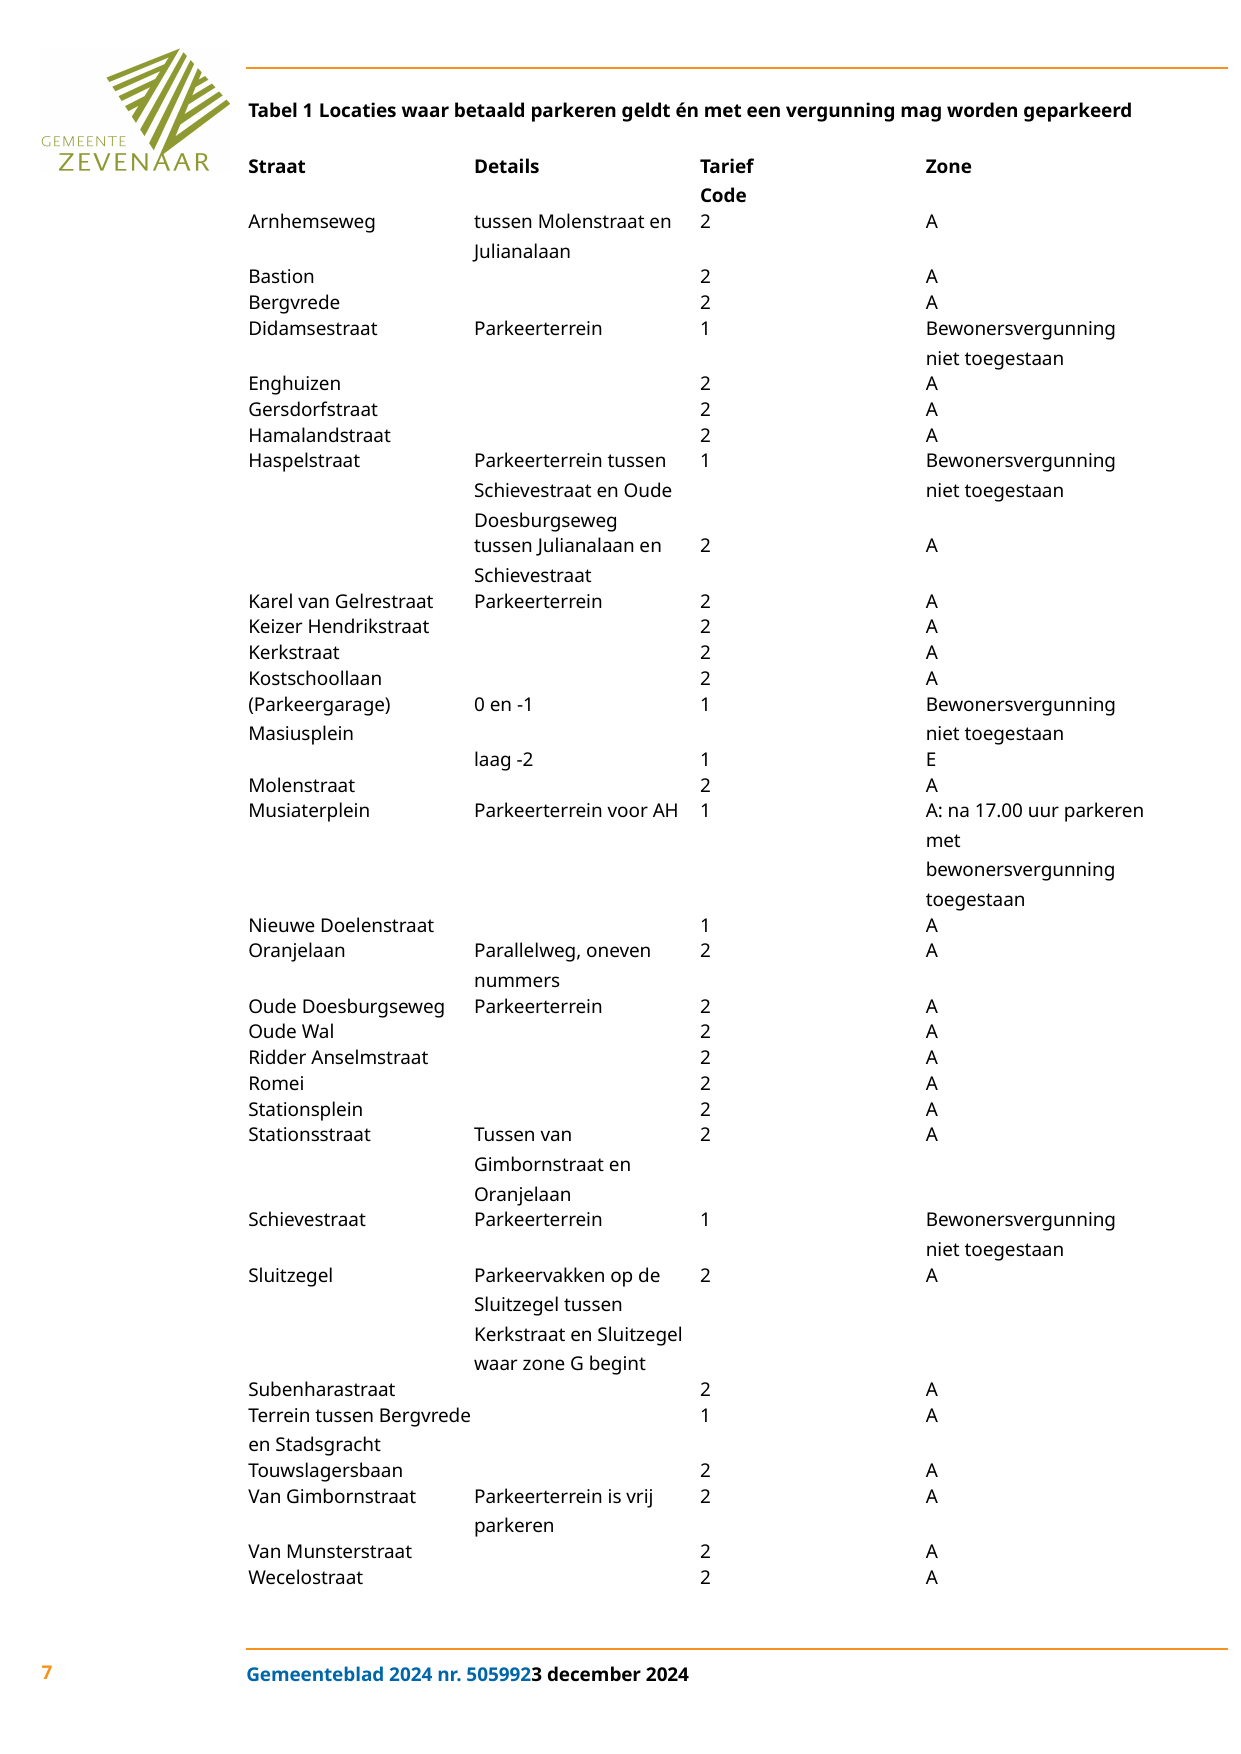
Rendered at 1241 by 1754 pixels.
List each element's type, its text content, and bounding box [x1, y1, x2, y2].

table_cell 2 [700, 588, 926, 613]
table_cell Van Gimbornstraat [248, 1483, 474, 1538]
table_cell A [926, 993, 1152, 1019]
table_cell tussen Julianalaan en Schievestraat [474, 533, 700, 588]
table_cell Romei [248, 1070, 474, 1096]
table_cell (Parkeergarage) Masiusplein [248, 691, 474, 772]
table_cell Tussen van Gimbornstraat en Oranjelaan [474, 1122, 700, 1207]
table_cell Kerkstraat [248, 639, 474, 665]
table_cell Bergvrede [248, 289, 474, 315]
table_cell [474, 264, 700, 289]
table_cell 2 [700, 1070, 926, 1096]
table_cell Parkeerterrein is vrij parkeren [474, 1483, 700, 1538]
table_cell Bastion [248, 264, 474, 289]
table_cell [474, 1458, 700, 1483]
table_cell [474, 1045, 700, 1070]
table_cell A [926, 639, 1152, 665]
table_cell [474, 614, 700, 639]
table_cell A [926, 264, 1152, 289]
table_cell [474, 1019, 700, 1044]
table_cell A [926, 396, 1152, 422]
table_cell 1 [700, 315, 926, 370]
table_cell 2 [700, 1539, 926, 1564]
table_cell Hamalandstraat [248, 422, 474, 448]
table_cell Bewonersvergunning niet toegestaan [926, 448, 1152, 532]
table_cell Bewonersvergunning niet toegestaan [926, 315, 1152, 370]
table_cell 2 [700, 533, 926, 588]
table_cell Parkeervakken op de Sluitzegel tussen Kerkstraat en Sluitzegel waar zone G begint [474, 1262, 700, 1376]
table_header Details [474, 153, 700, 208]
table_cell 0 en -1 [474, 691, 700, 746]
table_cell Van Munsterstraat [248, 1539, 474, 1564]
table_cell 1 [700, 1402, 926, 1457]
table_cell Kostschoollaan [248, 665, 474, 691]
table_cell A [926, 1458, 1152, 1483]
table_cell [474, 396, 700, 422]
table_cell A [926, 1564, 1152, 1590]
table_cell A [926, 289, 1152, 315]
table_cell [474, 1096, 700, 1122]
table_cell Parkeerterrein [474, 993, 700, 1019]
table_cell 2 [700, 938, 926, 993]
table_cell [474, 1402, 700, 1457]
table_cell Stationsplein [248, 1096, 474, 1122]
table_header Zone [926, 153, 1152, 208]
text Tabel 1 Locaties waar betaald parkeren geldt én met een vergunning mag worden geparkeerd [248, 95, 1152, 123]
table_cell [474, 1539, 700, 1564]
table_cell 2 [700, 772, 926, 797]
table_cell 2 [700, 614, 926, 639]
table_cell 2 [700, 639, 926, 665]
table_cell 1 [700, 798, 926, 912]
table_cell Stationsstraat [248, 1122, 474, 1207]
table_cell Didamsestraat [248, 315, 474, 370]
table_cell 2 [700, 264, 926, 289]
table_header Tarief Code [700, 153, 926, 208]
table_cell [474, 370, 700, 396]
table_cell A [926, 422, 1152, 448]
table_cell Musiaterplein [248, 798, 474, 912]
table_cell A [926, 1045, 1152, 1070]
table_cell Subenharastraat [248, 1376, 474, 1402]
table_cell Wecelostraat [248, 1564, 474, 1590]
table_cell [474, 1070, 700, 1096]
table_cell A [926, 1483, 1152, 1538]
picture [41, 47, 231, 172]
table_cell Bewonersvergunning niet toegestaan [926, 691, 1152, 746]
table_cell A [926, 1376, 1152, 1402]
table_cell Parkeerterrein tussen Schievestraat en Oude Doesburgseweg [474, 448, 700, 532]
table_cell 1 [700, 448, 926, 532]
table_cell A [926, 912, 1152, 938]
table_cell A [926, 1402, 1152, 1457]
table_cell A [926, 665, 1152, 691]
table_cell A [926, 1070, 1152, 1096]
table_cell 2 [700, 1376, 926, 1402]
table_cell Keizer Hendrikstraat [248, 614, 474, 639]
table_cell E [926, 746, 1152, 772]
table_cell 2 [700, 208, 926, 264]
table_cell A: na 17.00 uur parkeren met bewonersvergunning toegestaan [926, 798, 1152, 912]
table_cell 1 [700, 691, 926, 746]
table_cell 1 [700, 746, 926, 772]
table_cell A [926, 614, 1152, 639]
table_cell Parkeerterrein [474, 588, 700, 613]
table_cell A [926, 370, 1152, 396]
table_cell [474, 912, 700, 938]
table_cell Molenstraat [248, 772, 474, 797]
table_cell Schievestraat [248, 1207, 474, 1262]
table_cell Gersdorfstraat [248, 396, 474, 422]
table_cell 2 [700, 396, 926, 422]
table_cell A [926, 1122, 1152, 1207]
table_cell [474, 772, 700, 797]
table_cell Bewonersvergunning niet toegestaan [926, 1207, 1152, 1262]
table_cell Oranjelaan [248, 938, 474, 993]
table_cell Parkeerterrein voor AH [474, 798, 700, 912]
table_cell 2 [700, 1096, 926, 1122]
table_cell Oude Wal [248, 1019, 474, 1044]
table_cell A [926, 208, 1152, 264]
table_cell A [926, 1262, 1152, 1376]
table_cell 2 [700, 1122, 926, 1207]
table_header Straat [248, 153, 474, 208]
table_cell A [926, 772, 1152, 797]
table_cell 2 [700, 370, 926, 396]
table_cell 2 [700, 1564, 926, 1590]
table_cell 2 [700, 1262, 926, 1376]
table_cell 1 [700, 912, 926, 938]
table_cell 2 [700, 1019, 926, 1044]
table_cell Haspelstraat [248, 448, 474, 588]
table_cell Parallelweg, oneven nummers [474, 938, 700, 993]
table_cell A [926, 1096, 1152, 1122]
table_cell 2 [700, 665, 926, 691]
table_cell Touwslagersbaan [248, 1458, 474, 1483]
table_cell A [926, 533, 1152, 588]
table_cell Enghuizen [248, 370, 474, 396]
table_cell Arnhemseweg [248, 208, 474, 264]
table_cell [474, 1564, 700, 1590]
table_cell [474, 422, 700, 448]
table_cell Karel van Gelrestraat [248, 588, 474, 613]
table_cell Sluitzegel [248, 1262, 474, 1376]
table_cell A [926, 1019, 1152, 1044]
table_cell [474, 1376, 700, 1402]
table_cell laag -2 [474, 746, 700, 772]
table_cell [474, 665, 700, 691]
table_cell Nieuwe Doelenstraat [248, 912, 474, 938]
table_cell [474, 289, 700, 315]
table_cell A [926, 588, 1152, 613]
table_cell 2 [700, 993, 926, 1019]
table_cell 1 [700, 1207, 926, 1262]
table_cell Parkeerterrein [474, 1207, 700, 1262]
table_cell 2 [700, 1045, 926, 1070]
table_cell A [926, 938, 1152, 993]
table_cell A [926, 1539, 1152, 1564]
table_cell Terrein tussen Bergvrede en Stadsgracht [248, 1402, 474, 1457]
table_cell Oude Doesburgseweg [248, 993, 474, 1019]
table_cell tussen Molenstraat en Julianalaan [474, 208, 700, 264]
table_cell 2 [700, 422, 926, 448]
table_cell 2 [700, 1458, 926, 1483]
table_cell [474, 639, 700, 665]
table_cell Parkeerterrein [474, 315, 700, 370]
table_cell 2 [700, 1483, 926, 1538]
table_cell 2 [700, 289, 926, 315]
table_cell Ridder Anselmstraat [248, 1045, 474, 1070]
